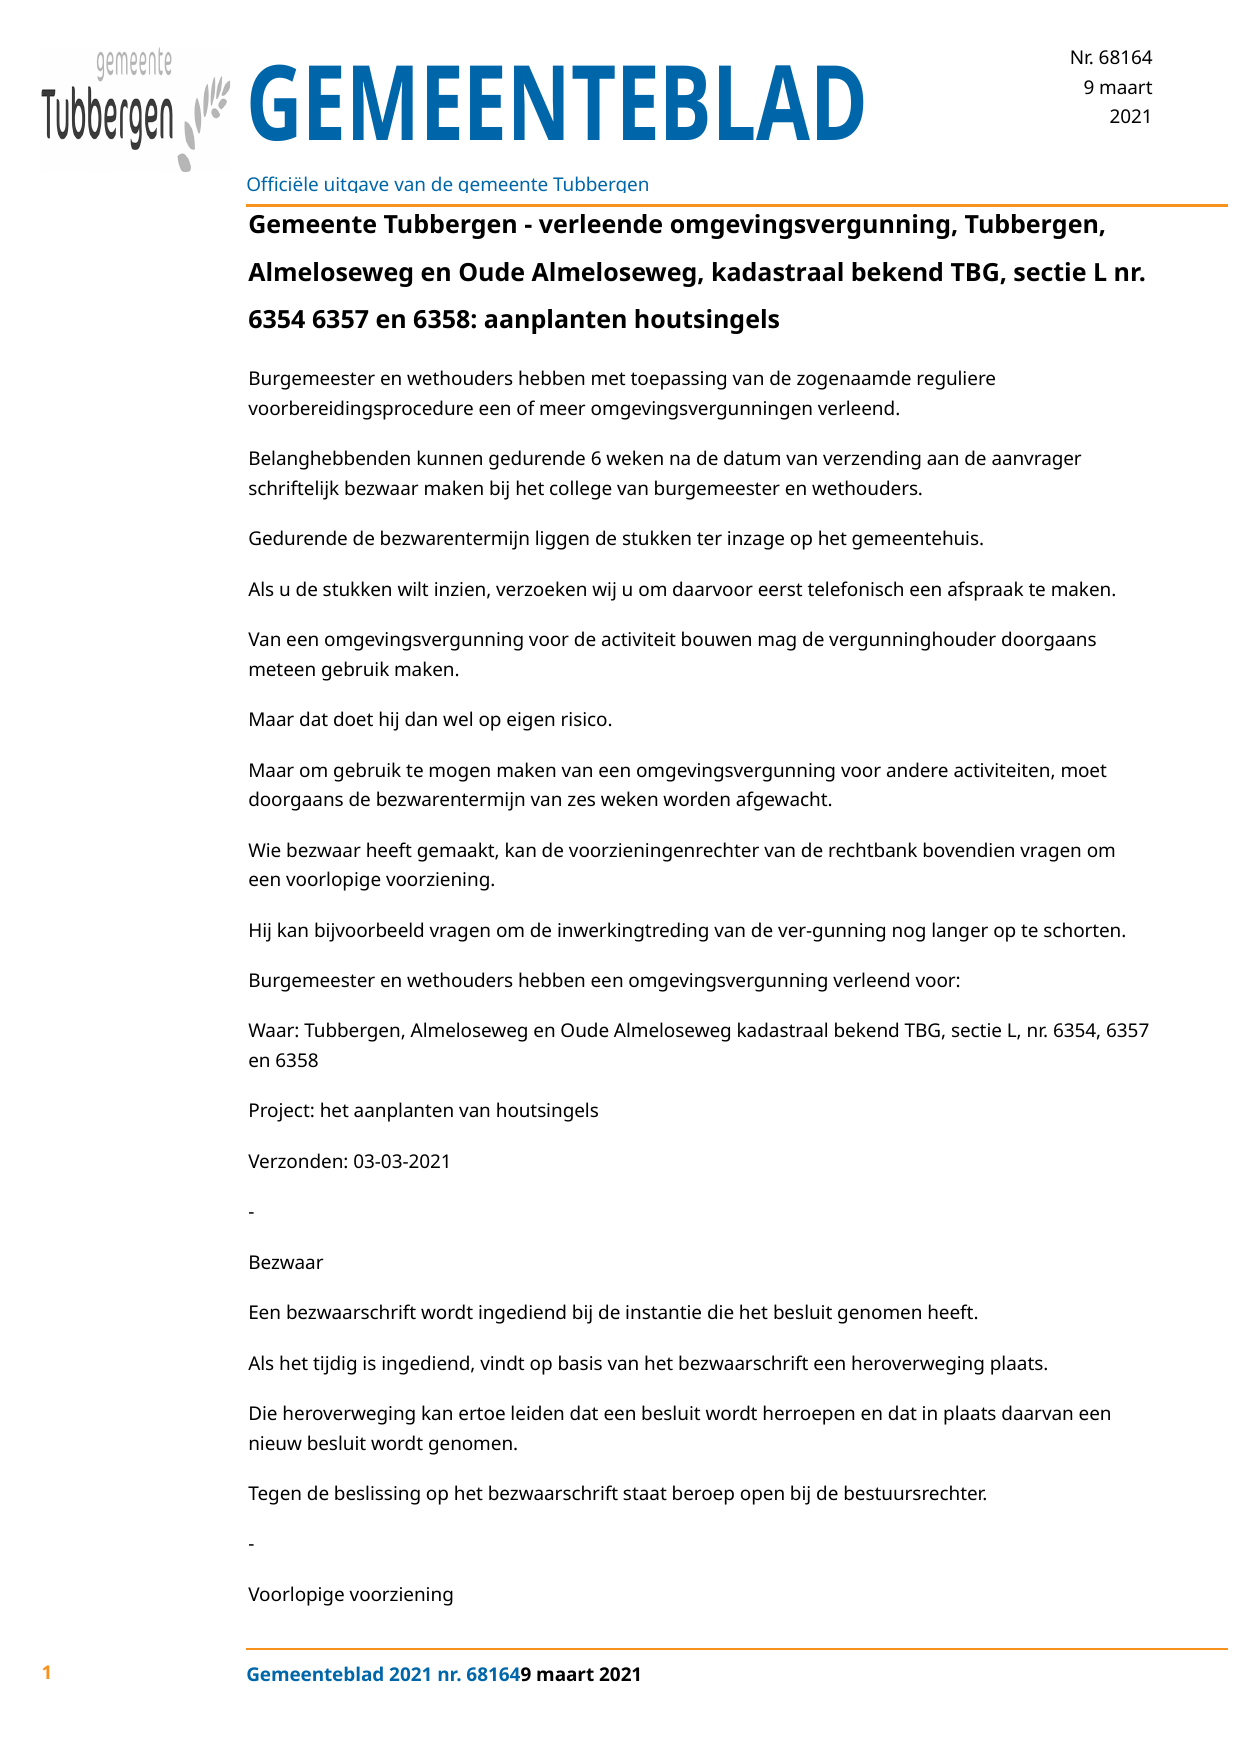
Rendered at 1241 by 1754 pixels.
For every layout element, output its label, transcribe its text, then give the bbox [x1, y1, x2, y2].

text Een bezwaarschrift wordt ingediend bij de instantie die het besluit genomen heeft. [248, 1299, 1152, 1325]
text - [248, 1531, 1152, 1556]
picture [41, 47, 231, 172]
text Project: het aanplanten van houtsingels [248, 1098, 1152, 1123]
text Gedurende de bezwarentermijn liggen de stukken ter inzage op het gemeentehuis. [248, 526, 1152, 551]
text Maar dat doet hij dan wel op eigen risico. [248, 706, 1152, 732]
text Burgemeester en wethouders hebben met toepassing van de zogenaamde reguliere voorbereidingsprocedure een of meer omgevingsvergunningen verleend. [248, 366, 1152, 421]
text Belanghebbenden kunnen gedurende 6 weken na de datum van verzending aan de aanvrager schriftelijk bezwaar maken bij het college van burgemeester en wethouders. [248, 446, 1152, 501]
text Wie bezwaar heeft gemaakt, kan de voorzieningenrechter van de rechtbank bovendien vragen om een voorlopige voorziening. [248, 837, 1152, 892]
text Waar: Tubbergen, Almeloseweg en Oude Almeloseweg kadastraal bekend TBG, sectie L, nr. 6354, 6357 en 6358 [248, 1018, 1152, 1073]
text Bezwaar [248, 1249, 1152, 1274]
text Hij kan bijvoorbeeld vragen om de inwerkingtreding van de ver-gunning nog langer op te schorten. [248, 917, 1152, 942]
text Van een omgevingsvergunning voor de activiteit bouwen mag de vergunninghouder doorgaans meteen gebruik maken. [248, 626, 1152, 682]
text - [248, 1198, 1152, 1224]
text Die heroverweging kan ertoe leiden dat een besluit wordt herroepen en dat in plaats daarvan een nieuw besluit wordt genomen. [248, 1400, 1152, 1455]
text Gemeente Tubbergen - verleende omgevingsvergunning, Tubbergen, Almeloseweg en Oude Almeloseweg, kadastraal bekend TBG, sectie L nr. 6354 6357 en 6358: aanplanten houtsingels [248, 207, 1152, 336]
text Tegen de beslissing op het bezwaarschrift staat beroep open bij de bestuursrechter. [248, 1480, 1152, 1506]
text Als het tijdig is ingediend, vindt op basis van het bezwaarschrift een heroverweging plaats. [248, 1350, 1152, 1375]
text Voorlopige voorziening [248, 1581, 1152, 1607]
text Als u de stukken wilt inzien, verzoeken wij u om daarvoor eerst telefonisch een afspraak te maken. [248, 576, 1152, 602]
text Burgemeester en wethouders hebben een omgevingsvergunning verleend voor: [248, 967, 1152, 993]
text Verzonden: 03-03-2021 [248, 1148, 1152, 1174]
text Maar om gebruik te mogen maken van een omgevingsvergunning voor andere activiteiten, moet doorgaans de bezwarentermijn van zes weken worden afgewacht. [248, 757, 1152, 812]
